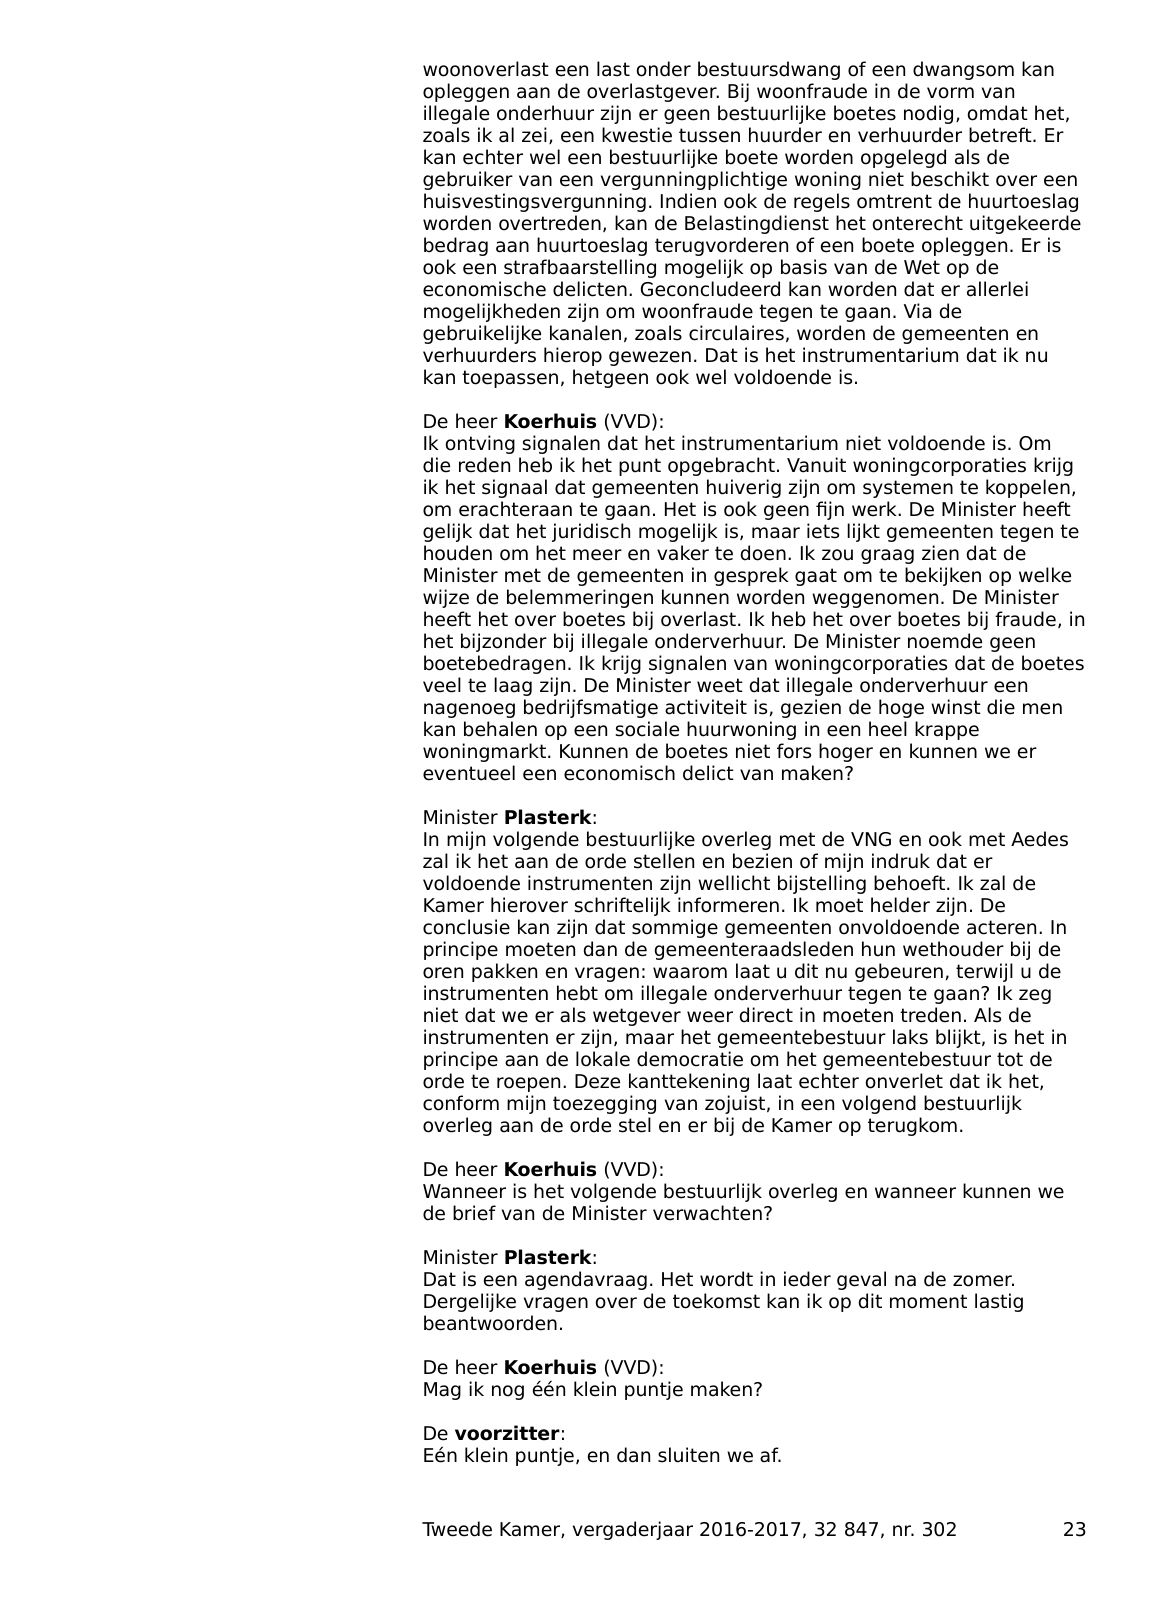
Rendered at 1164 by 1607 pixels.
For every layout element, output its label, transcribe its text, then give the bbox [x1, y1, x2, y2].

text Ik ontving signalen dat het instrumentarium niet voldoende is. Om die reden heb ik het punt opgebracht. Vanuit woningcorporaties krijg ik het signaal dat gemeenten huiverig zijn om systemen te koppelen, om erachteraan te gaan. Het is ook geen fijn werk. De Minister heeft gelijk dat het juridisch mogelijk is, maar iets lijkt gemeenten tegen te houden om het meer en vaker te doen. Ik zou graag zien dat de Minister met de gemeenten in gesprek gaat om te bekijken op welke wijze de belemmeringen kunnen worden weggenomen. De Minister heeft het over boetes bij overlast. Ik heb het over boetes bij fraude, in het bijzonder bij illegale onderverhuur. De Minister noemde geen boetebedragen. Ik krijg signalen van woningcorporaties dat de boetes veel te laag zijn. De Minister weet dat illegale onderverhuur een nagenoeg bedrijfsmatige activiteit is, gezien de hoge winst die men kan behalen op een sociale huurwoning in een heel krappe woningmarkt. Kunnen de boetes niet fors hoger en kunnen we er eventueel een economisch delict van maken? [422, 433, 1087, 784]
text Minister Plasterk: [422, 1247, 1087, 1269]
text De heer Koerhuis (VVD): [422, 1159, 1087, 1181]
text De voorzitter: [422, 1423, 1087, 1445]
text Minister Plasterk: [422, 807, 1087, 829]
text woonoverlast een last onder bestuursdwang of een dwangsom kan opleggen aan de overlastgever. Bij woonfraude in de vorm van illegale onderhuur zijn er geen bestuurlijke boetes nodig, omdat het, zoals ik al zei, een kwestie tussen huurder en verhuurder betreft. Er kan echter wel een bestuurlijke boete worden opgelegd als de gebruiker van een vergunningplichtige woning niet beschikt over een huisvestingsvergunning. Indien ook de regels omtrent de huurtoeslag worden overtreden, kan de Belastingdienst het onterecht uitgekeerde bedrag aan huurtoeslag terugvorderen of een boete opleggen. Er is ook een strafbaarstelling mogelijk op basis van de Wet op de economische delicten. Geconcludeerd kan worden dat er allerlei mogelijkheden zijn om woonfraude tegen te gaan. Via de gebruikelijke kanalen, zoals circulaires, worden de gemeenten en verhuurders hierop gewezen. Dat is het instrumentarium dat ik nu kan toepassen, hetgeen ook wel voldoende is. [422, 59, 1087, 389]
text Eén klein puntje, en dan sluiten we af. [422, 1445, 1087, 1467]
text In mijn volgende bestuurlijke overleg met de VNG en ook met Aedes zal ik het aan de orde stellen en bezien of mijn indruk dat er voldoende instrumenten zijn wellicht bijstelling behoeft. Ik zal de Kamer hierover schriftelijk informeren. Ik moet helder zijn. De conclusie kan zijn dat sommige gemeenten onvoldoende acteren. In principe moeten dan de gemeenteraadsleden hun wethouder bij de oren pakken en vragen: waarom laat u dit nu gebeuren, terwijl u de instrumenten hebt om illegale onderverhuur tegen te gaan? Ik zeg niet dat we er als wetgever weer direct in moeten treden. Als de instrumenten er zijn, maar het gemeentebestuur laks blijkt, is het in principe aan de lokale democratie om het gemeentebestuur tot de orde te roepen. Deze kanttekening laat echter onverlet dat ik het, conform mijn toezegging van zojuist, in een volgend bestuurlijk overleg aan de orde stel en er bij de Kamer op terugkom. [422, 829, 1087, 1136]
text De heer Koerhuis (VVD): [422, 1357, 1087, 1379]
text Wanneer is het volgende bestuurlijk overleg en wanneer kunnen we de brief van de Minister verwachten? [422, 1181, 1087, 1224]
text Mag ik nog één klein puntje maken? [422, 1379, 1087, 1401]
text De heer Koerhuis (VVD): [422, 411, 1087, 433]
text Dat is een agendavraag. Het wordt in ieder geval na de zomer. Dergelijke vragen over de toekomst kan ik op dit moment lastig beantwoorden. [422, 1269, 1087, 1335]
